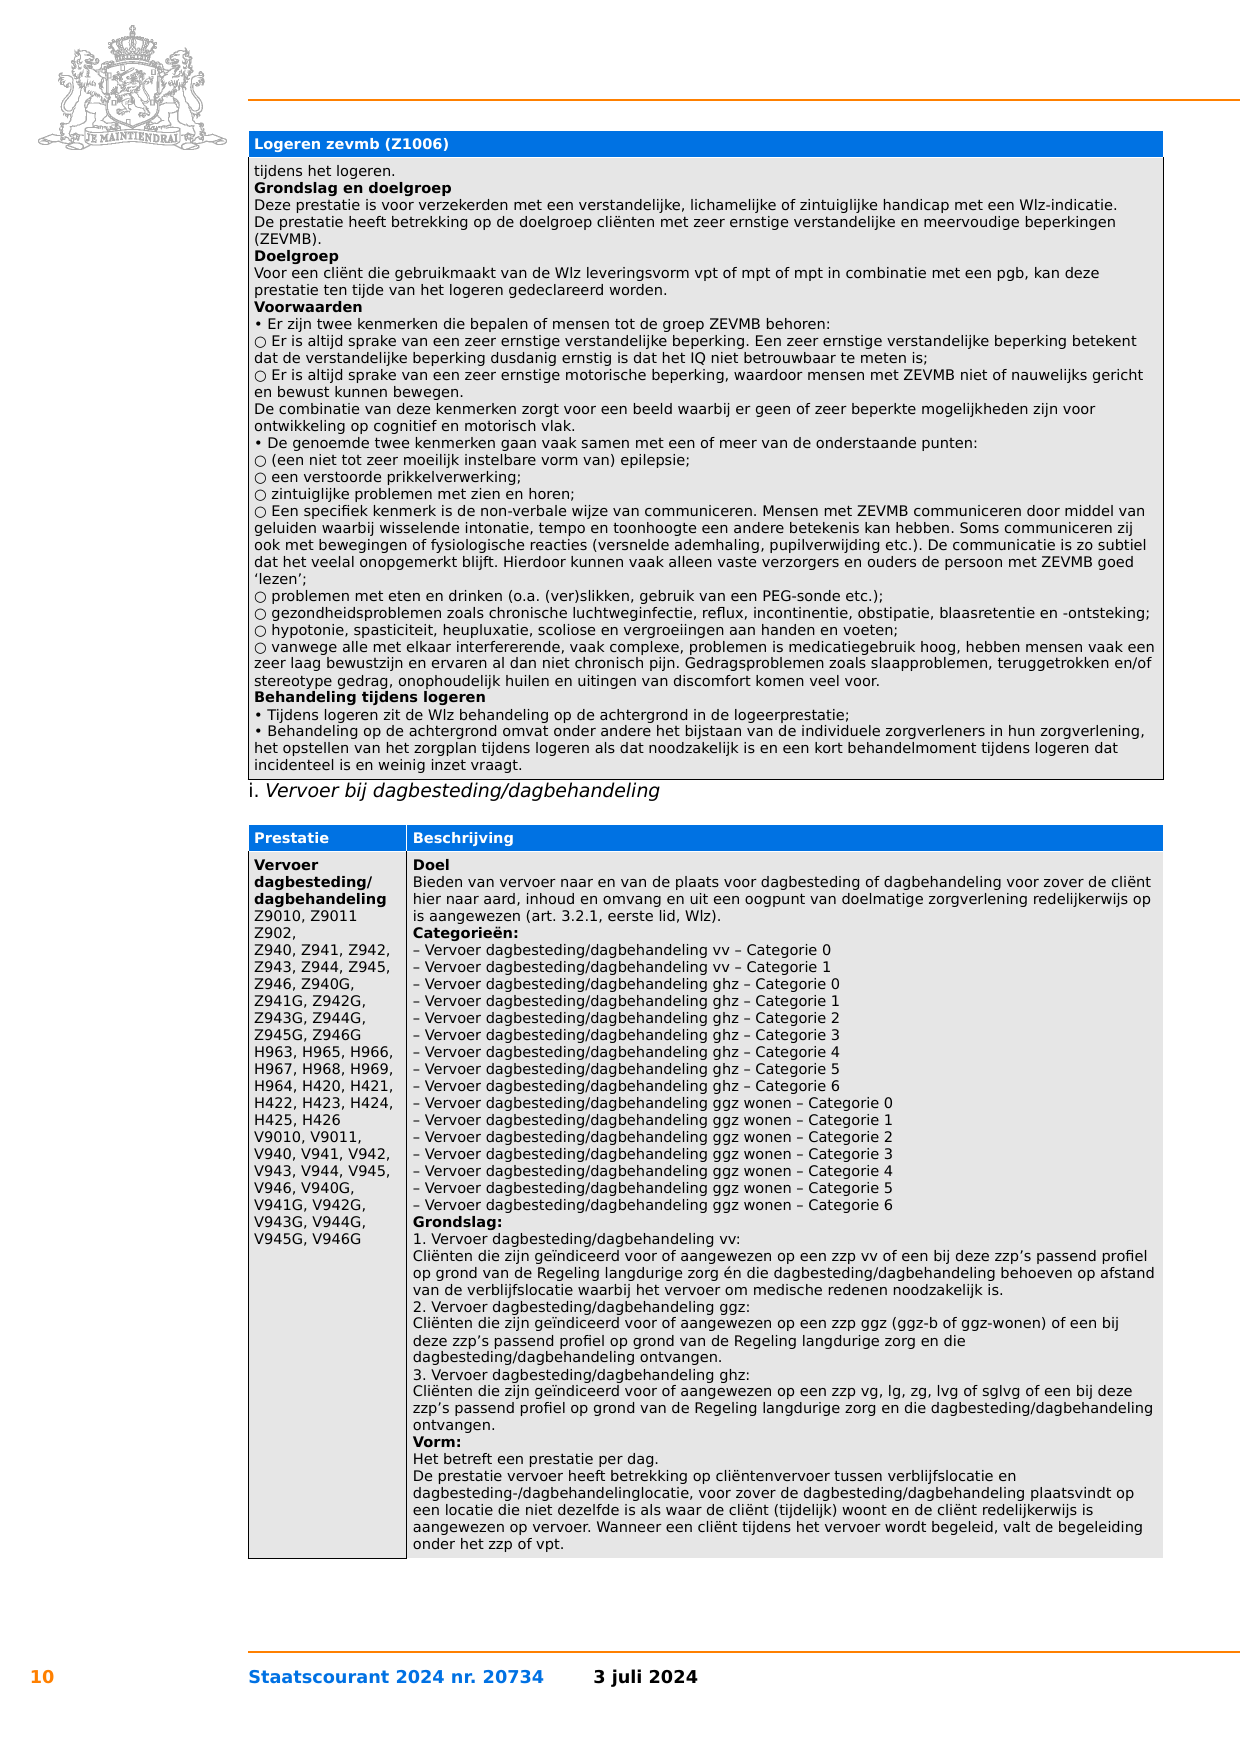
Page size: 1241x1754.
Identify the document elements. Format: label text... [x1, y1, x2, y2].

text i. Vervoer bij dagbesteding/dagbehandeling [248, 780, 1163, 802]
table_cell Vervoer dagbesteding/ dagbehandeling Z9010, Z9011 Z902, Z940, Z941, Z942, Z943, Z944, Z945, Z946, Z940G, Z941G, Z942G, Z943G, Z944G, Z945G, Z946G H963, H965, H966, H967, H968, H969, H964, H420, H421, H422, H423, H424, H425, H426 V9010, V9011, V940, V941, V942, V943, V944, V945, V946, V940G, V941G, V942G, V943G, V944G, V945G, V946G [249, 852, 406, 1558]
table_header Beschrijving [407, 825, 1163, 851]
table_cell tijdens het logeren. Grondslag en doelgroep Deze prestatie is voor verzekerden met een verstandelijke, lichamelijke of zintuiglijke handicap met een Wlz-indicatie. De prestatie heeft betrekking op de doelgroep cliënten met zeer ernstige verstandelijke en meervoudige beperkingen (ZEVMB). Doelgroep Voor een cliënt die gebruikmaakt van de Wlz leveringsvorm vpt of mpt of mpt in combinatie met een pgb, kan deze prestatie ten tijde van het logeren gedeclareerd worden. Voorwaarden • Er zijn twee kenmerken die bepalen of mensen tot de groep ZEVMB behoren: ○ Er is altijd sprake van een zeer ernstige verstandelijke beperking. Een zeer ernstige verstandelijke beperking betekent dat de verstandelijke beperking dusdanig ernstig is dat het IQ niet betrouwbaar te meten is; ○ Er is altijd sprake van een zeer ernstige motorische beperking, waardoor mensen met ZEVMB niet of nauwelijks gericht en bewust kunnen bewegen. De combinatie van deze kenmerken zorgt voor een beeld waarbij er geen of zeer beperkte mogelijkheden zijn voor ontwikkeling op cognitief en motorisch vlak. • De genoemde twee kenmerken gaan vaak samen met een of meer van de onderstaande punten: ○ (een niet tot zeer moeilijk instelbare vorm van) epilepsie; ○ een verstoorde prikkelverwerking; ○ zintuiglijke problemen met zien en horen; ○ Een specifiek kenmerk is de non-verbale wijze van communiceren. Mensen met ZEVMB communiceren door middel van geluiden waarbij wisselende intonatie, tempo en toonhoogte een andere betekenis kan hebben. Soms communiceren zij ook met bewegingen of fysiologische reacties (versnelde ademhaling, pupilverwijding etc.). De communicatie is zo subtiel dat het veelal onopgemerkt blijft. Hierdoor kunnen vaak alleen vaste verzorgers en ouders de persoon met ZEVMB goed ‘lezen’; ○ problemen met eten en drinken (o.a. (ver)slikken, gebruik van een PEG-sonde etc.); ○ gezondheidsproblemen zoals chronische luchtweginfectie, reflux, incontinentie, obstipatie, blaasretentie en -ontsteking; ○ hypotonie, spasticiteit, heupluxatie, scoliose en vergroeiingen aan handen en voeten; ○ vanwege alle met elkaar interfererende, vaak complexe, problemen is medicatiegebruik hoog, hebben mensen vaak een zeer laag bewustzijn en ervaren al dan niet chronisch pijn. Gedragsproblemen zoals slaapproblemen, teruggetrokken en/of stereotype gedrag, onophoudelijk huilen en uitingen van discomfort komen veel voor. Behandeling tijdens logeren • Tijdens logeren zit de Wlz behandeling op de achtergrond in de logeerprestatie; • Behandeling op de achtergrond omvat onder andere het bijstaan van de individuele zorgverleners in hun zorgverlening, het opstellen van het zorgplan tijdens logeren als dat noodzakelijk is en een kort behandelmoment tijdens logeren dat incidenteel is en weinig inzet vraagt. [249, 158, 1163, 779]
table_header Prestatie [249, 825, 406, 851]
table_header Logeren zevmb (Z1006) [249, 131, 1163, 157]
picture [38, 25, 227, 150]
table_cell Doel Bieden van vervoer naar en van de plaats voor dagbesteding of dagbehandeling voor zover de cliënt hier naar aard, inhoud en omvang en uit een oogpunt van doelmatige zorgverlening redelijkerwijs op is aangewezen (art. 3.2.1, eerste lid, Wlz). Categorieën: – Vervoer dagbesteding/dagbehandeling vv – Categorie 0 – Vervoer dagbesteding/dagbehandeling vv – Categorie 1 – Vervoer dagbesteding/dagbehandeling ghz – Categorie 0 – Vervoer dagbesteding/dagbehandeling ghz – Categorie 1 – Vervoer dagbesteding/dagbehandeling ghz – Categorie 2 – Vervoer dagbesteding/dagbehandeling ghz – Categorie 3 – Vervoer dagbesteding/dagbehandeling ghz – Categorie 4 – Vervoer dagbesteding/dagbehandeling ghz – Categorie 5 – Vervoer dagbesteding/dagbehandeling ghz – Categorie 6 – Vervoer dagbesteding/dagbehandeling ggz wonen – Categorie 0 – Vervoer dagbesteding/dagbehandeling ggz wonen – Categorie 1 – Vervoer dagbesteding/dagbehandeling ggz wonen – Categorie 2 – Vervoer dagbesteding/dagbehandeling ggz wonen – Categorie 3 – Vervoer dagbesteding/dagbehandeling ggz wonen – Categorie 4 – Vervoer dagbesteding/dagbehandeling ggz wonen – Categorie 5 – Vervoer dagbesteding/dagbehandeling ggz wonen – Categorie 6 Grondslag: 1. Vervoer dagbesteding/dagbehandeling vv: Cliënten die zijn geïndiceerd voor of aangewezen op een zzp vv of een bij deze zzp’s passend profiel op grond van de Regeling langdurige zorg én die dagbesteding/dagbehandeling behoeven op afstand van de verblijfslocatie waarbij het vervoer om medische redenen noodzakelijk is. 2. Vervoer dagbesteding/dagbehandeling ggz: Cliënten die zijn geïndiceerd voor of aangewezen op een zzp ggz (ggz-b of ggz-wonen) of een bij deze zzp’s passend profiel op grond van de Regeling langdurige zorg en die dagbesteding/dagbehandeling ontvangen. 3. Vervoer dagbesteding/dagbehandeling ghz: Cliënten die zijn geïndiceerd voor of aangewezen op een zzp vg, lg, zg, lvg of sglvg of een bij deze zzp’s passend profiel op grond van de Regeling langdurige zorg en die dagbesteding/dagbehandeling ontvangen. Vorm: Het betreft een prestatie per dag. De prestatie vervoer heeft betrekking op cliëntenvervoer tussen verblijfslocatie en dagbesteding-/dagbehandelinglocatie, voor zover de dagbesteding/dagbehandeling plaatsvindt op een locatie die niet dezelfde is als waar de cliënt (tijdelijk) woont en de cliënt redelijkerwijs is aangewezen op vervoer. Wanneer een cliënt tijdens het vervoer wordt begeleid, valt de begeleiding onder het zzp of vpt. [407, 852, 1163, 1558]
